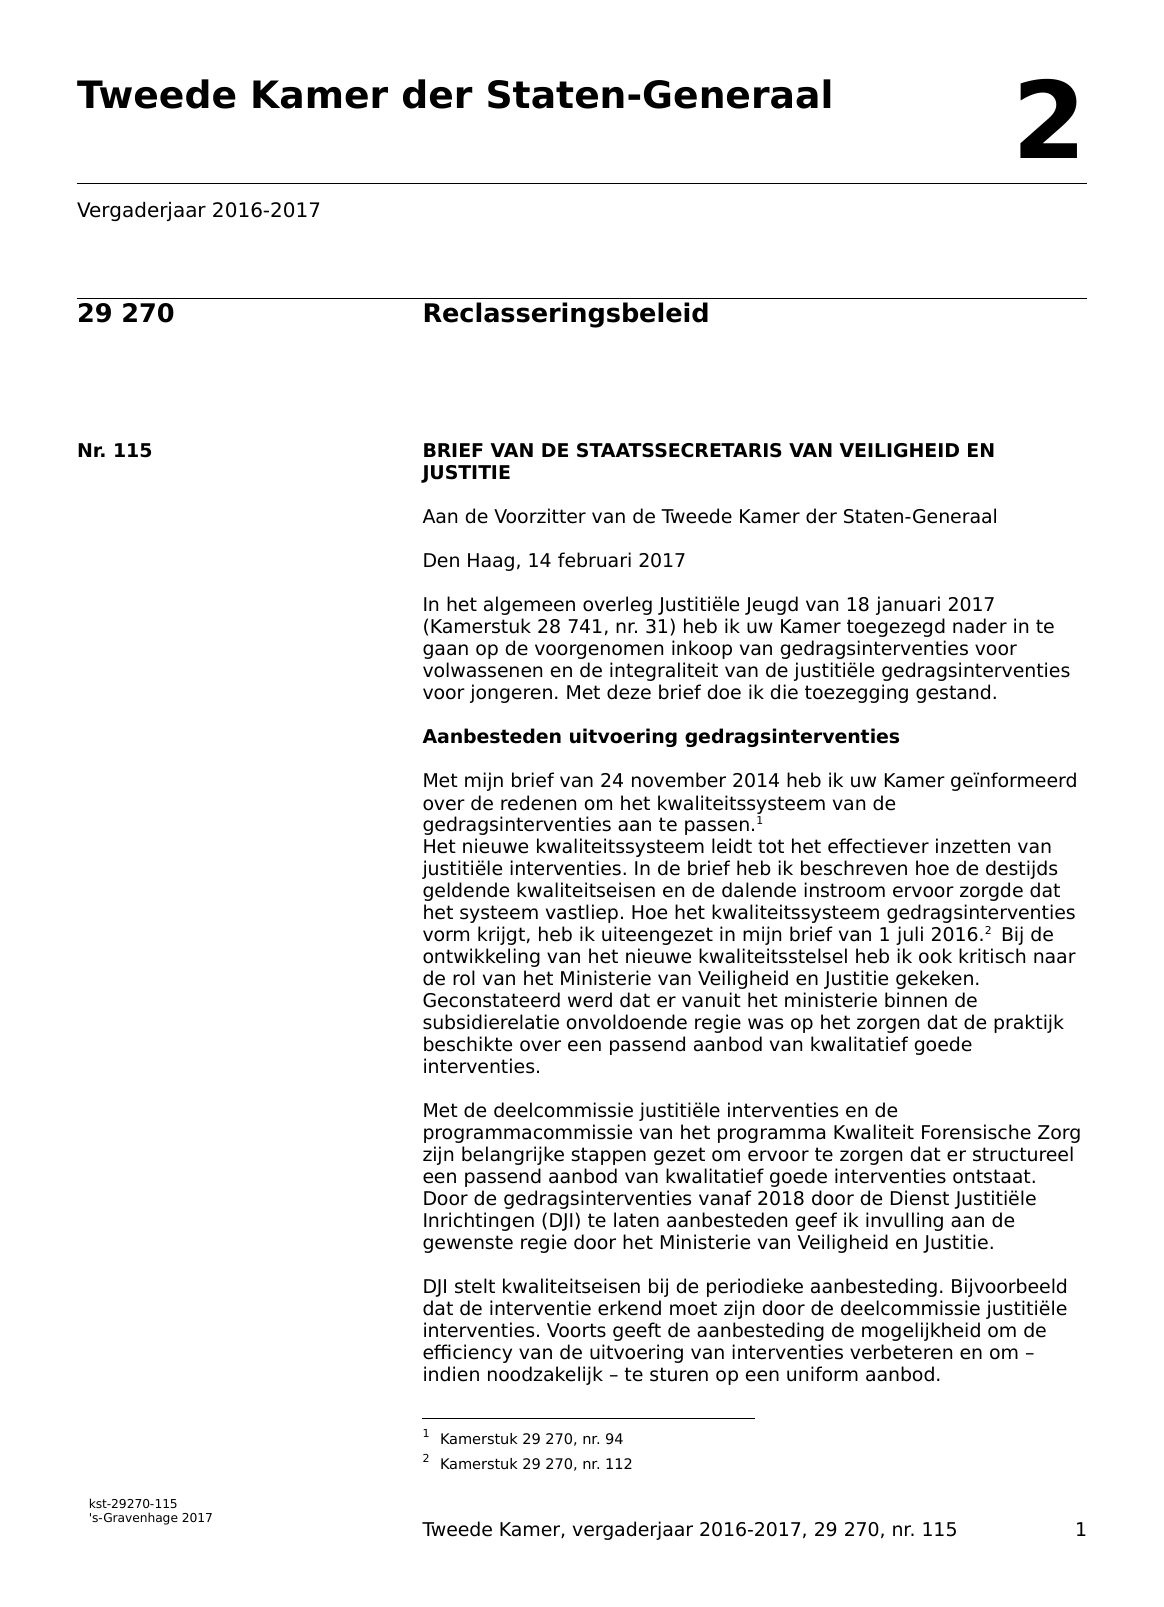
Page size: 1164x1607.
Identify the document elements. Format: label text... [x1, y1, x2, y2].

text Kamerstuk 29 270, nr. 112 [422, 1452, 1087, 1474]
text DJI stelt kwaliteitseisen bij de periodieke aanbesteding. Bijvoorbeeld dat de interventie erkend moet zijn door de deelcommissie justitiële interventies. Voorts geeft de aanbesteding de mogelijkheid om de efficiency van de uitvoering van interventies verbeteren en om – indien noodzakelijk – te sturen op een uniform aanbod. [422, 1276, 1087, 1386]
table_cell Vergaderjaar 2016-2017 [77, 184, 1087, 298]
text 's-Gravenhage 2017 [88, 1511, 323, 1525]
text In het algemeen overleg Justitiële Jeugd van 18 januari 2017 (Kamerstuk 28 741, nr. 31) heb ik uw Kamer toegezegd nader in te gaan op de voorgenomen inkoop van gedragsinterventies voor volwassenen en de integraliteit van de justitiële gedragsinterventies voor jongeren. Met deze brief doe ik die toezegging gestand. [422, 594, 1087, 704]
subtitle 29 270 Reclasseringsbeleid [77, 299, 1087, 329]
text Het nieuwe kwaliteitssysteem leidt tot het effectiever inzetten van justitiële interventies. In de brief heb ik beschreven hoe de destijds geldende kwaliteitseisen en de dalende instroom ervoor zorgde dat het systeem vastliep. Hoe het kwaliteitssysteem gedragsinterventies vorm krijgt, heb ik uiteengezet in mijn brief van 1 juli 2016. Bij de ontwikkeling van het nieuwe kwaliteitsstelsel heb ik ook kritisch naar de rol van het Ministerie van Veiligheid en Justitie gekeken. Geconstateerd werd dat er vanuit het ministerie binnen de subsidierelatie onvoldoende regie was op het zorgen dat de praktijk beschikte over een passend aanbod van kwalitatief goede interventies. [422, 836, 1087, 1078]
text Met de deelcommissie justitiële interventies en de programmacommissie van het programma Kwaliteit Forensische Zorg zijn belangrijke stappen gezet om ervoor te zorgen dat er structureel een passend aanbod van kwalitatief goede interventies ontstaat. Door de gedragsinterventies vanaf 2018 door de Dienst Justitiële Inrichtingen (DJI) te laten aanbesteden geef ik invulling aan de gewenste regie door het Ministerie van Veiligheid en Justitie. [422, 1100, 1087, 1254]
text Aan de Voorzitter van de Tweede Kamer der Staten-Generaal [422, 506, 1087, 528]
subtitle Aanbesteden uitvoering gedragsinterventies [422, 726, 1087, 748]
text kst-29270-115 [88, 1497, 323, 1511]
table_header Tweede Kamer der Staten-Generaal [77, 59, 886, 183]
text Den Haag, 14 februari 2017 [422, 550, 1087, 572]
table_header 2 [886, 59, 1087, 183]
text Kamerstuk 29 270, nr. 94 [422, 1427, 1087, 1449]
subtitle Nr. 115 BRIEF VAN DE STAATSSECRETARIS VAN VEILIGHEID EN JUSTITIE [77, 440, 1087, 484]
text Met mijn brief van 24 november 2014 heb ik uw Kamer geïnformeerd over de redenen om het kwaliteitssysteem van de gedragsinterventies aan te passen. [422, 770, 1087, 836]
